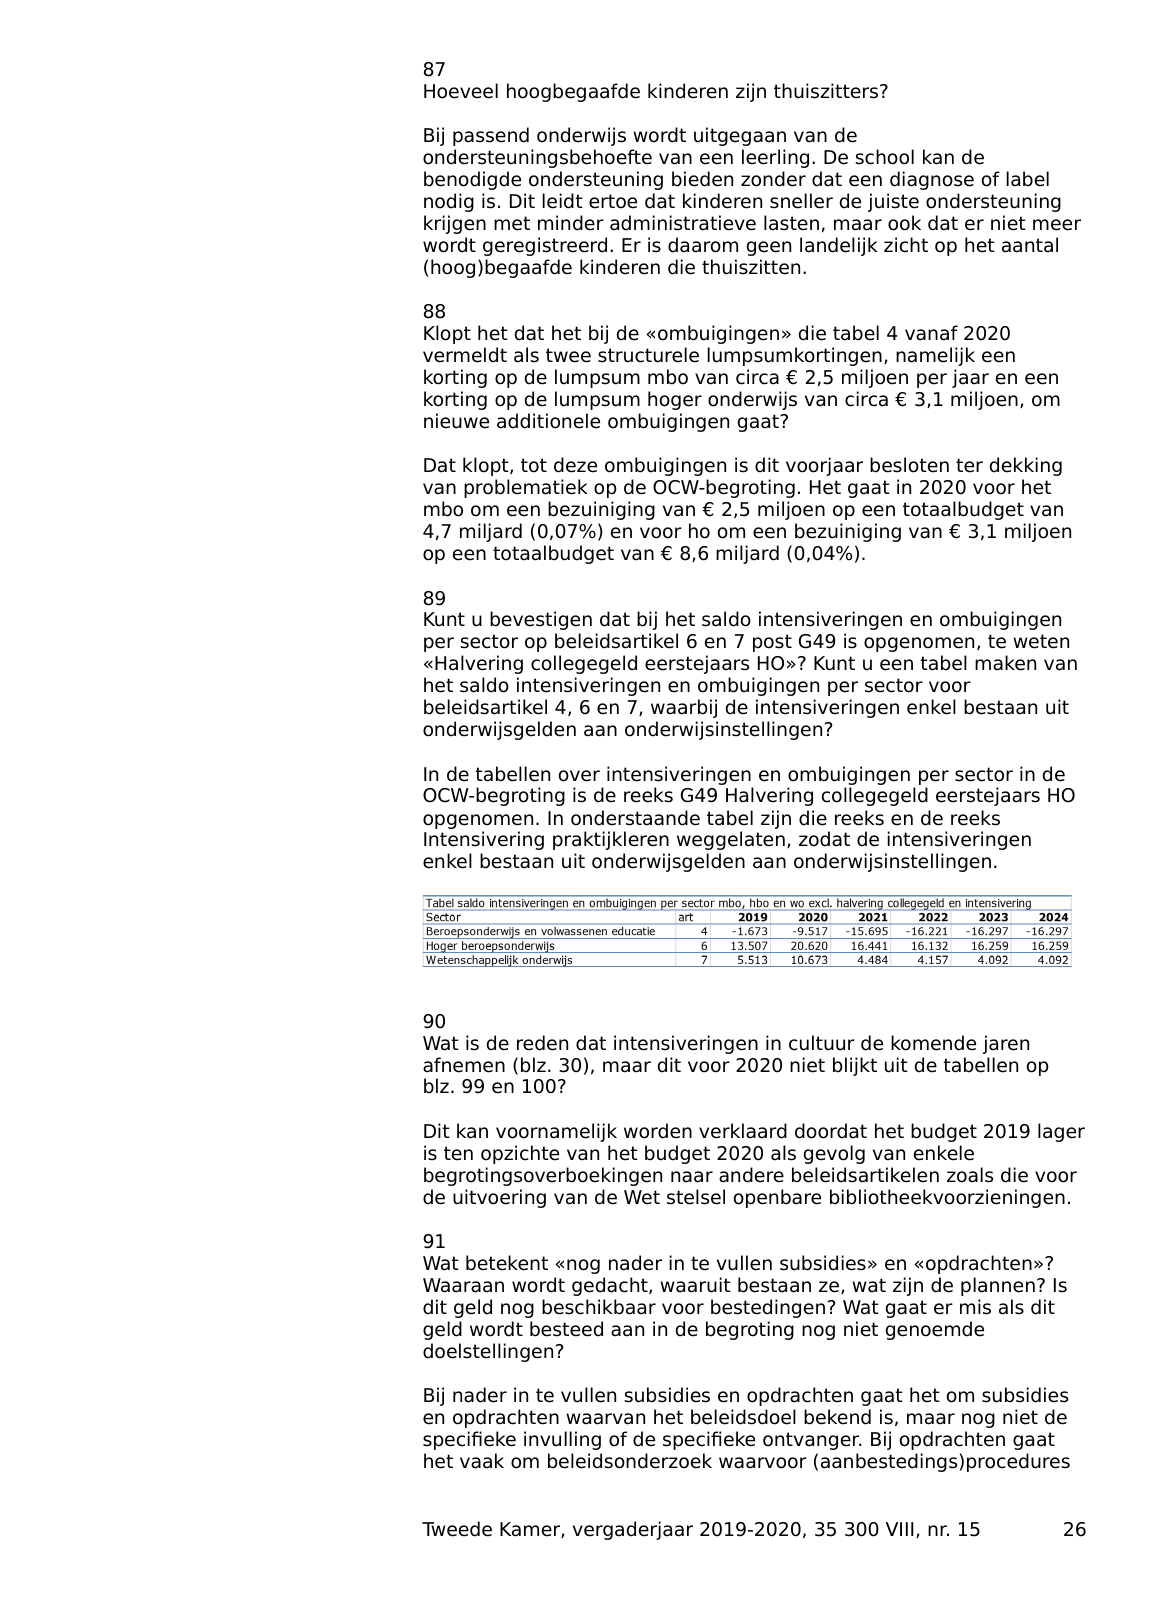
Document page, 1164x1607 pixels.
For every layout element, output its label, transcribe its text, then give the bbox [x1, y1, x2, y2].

text Hoeveel hoogbegaafde kinderen zijn thuiszitters? [422, 81, 1087, 103]
text 90 [422, 1011, 1087, 1032]
text 87 [422, 59, 1087, 81]
text Dat klopt, tot deze ombuigingen is dit voorjaar besloten ter dekking van problematiek op de OCW-begroting. Het gaat in 2020 voor het mbo om een bezuiniging van € 2,5 miljoen op een totaalbudget van 4,7 miljard (0,07%) en voor ho om een bezuiniging van € 3,1 miljoen op een totaalbudget van € 8,6 miljard (0,04%). [422, 455, 1087, 565]
text 89 [422, 587, 1087, 609]
text Bij nader in te vullen subsidies en opdrachten gaat het om subsidies en opdrachten waarvan het beleidsdoel bekend is, maar nog niet de specifieke invulling of de specifieke ontvanger. Bij opdrachten gaat het vaak om beleidsonderzoek waarvoor (aanbestedings)procedures [422, 1385, 1087, 1473]
text In de tabellen over intensiveringen en ombuigingen per sector in de OCW-begroting is de reeks G49 Halvering collegegeld eerstejaars HO opgenomen. In onderstaande tabel zijn die reeks en de reeks Intensivering praktijkleren weggelaten, zodat de intensiveringen enkel bestaan uit onderwijsgelden aan onderwijsinstellingen. [422, 763, 1087, 873]
text Wat is de reden dat intensiveringen in cultuur de komende jaren afnemen (blz. 30), maar dit voor 2020 niet blijkt uit de tabellen op blz. 99 en 100? [422, 1032, 1087, 1098]
text 91 [422, 1231, 1087, 1253]
text Wat betekent «nog nader in te vullen subsidies» en «opdrachten»? Waaraan wordt gedacht, waaruit bestaan ze, wat zijn de plannen? Is dit geld nog beschikbaar voor bestedingen? Wat gaat er mis als dit geld wordt besteed aan in de begroting nog niet genoemde doelstellingen? [422, 1253, 1087, 1363]
text Klopt het dat het bij de «ombuigingen» die tabel 4 vanaf 2020 vermeldt als twee structurele lumpsumkortingen, namelijk een korting op de lumpsum mbo van circa € 2,5 miljoen per jaar en een korting op de lumpsum hoger onderwijs van circa € 3,1 miljoen, om nieuwe additionele ombuigingen gaat? [422, 323, 1087, 433]
text Dit kan voornamelijk worden verklaard doordat het budget 2019 lager is ten opzichte van het budget 2020 als gevolg van enkele begrotingsoverboekingen naar andere beleidsartikelen zoals die voor de uitvoering van de Wet stelsel openbare bibliotheekvoorzieningen. [422, 1121, 1087, 1208]
text 88 [422, 301, 1087, 323]
picture [422, 895, 1072, 967]
text Bij passend onderwijs wordt uitgegaan van de ondersteuningsbehoefte van een leerling. De school kan de benodigde ondersteuning bieden zonder dat een diagnose of label nodig is. Dit leidt ertoe dat kinderen sneller de juiste ondersteuning krijgen met minder administratieve lasten, maar ook dat er niet meer wordt geregistreerd. Er is daarom geen landelijk zicht op het aantal (hoog)begaafde kinderen die thuiszitten. [422, 125, 1087, 279]
text Kunt u bevestigen dat bij het saldo intensiveringen en ombuigingen per sector op beleidsartikel 6 en 7 post G49 is opgenomen, te weten «Halvering collegegeld eerstejaars HO»? Kunt u een tabel maken van het saldo intensiveringen en ombuigingen per sector voor beleidsartikel 4, 6 en 7, waarbij de intensiveringen enkel bestaan uit onderwijsgelden aan onderwijsinstellingen? [422, 609, 1087, 741]
